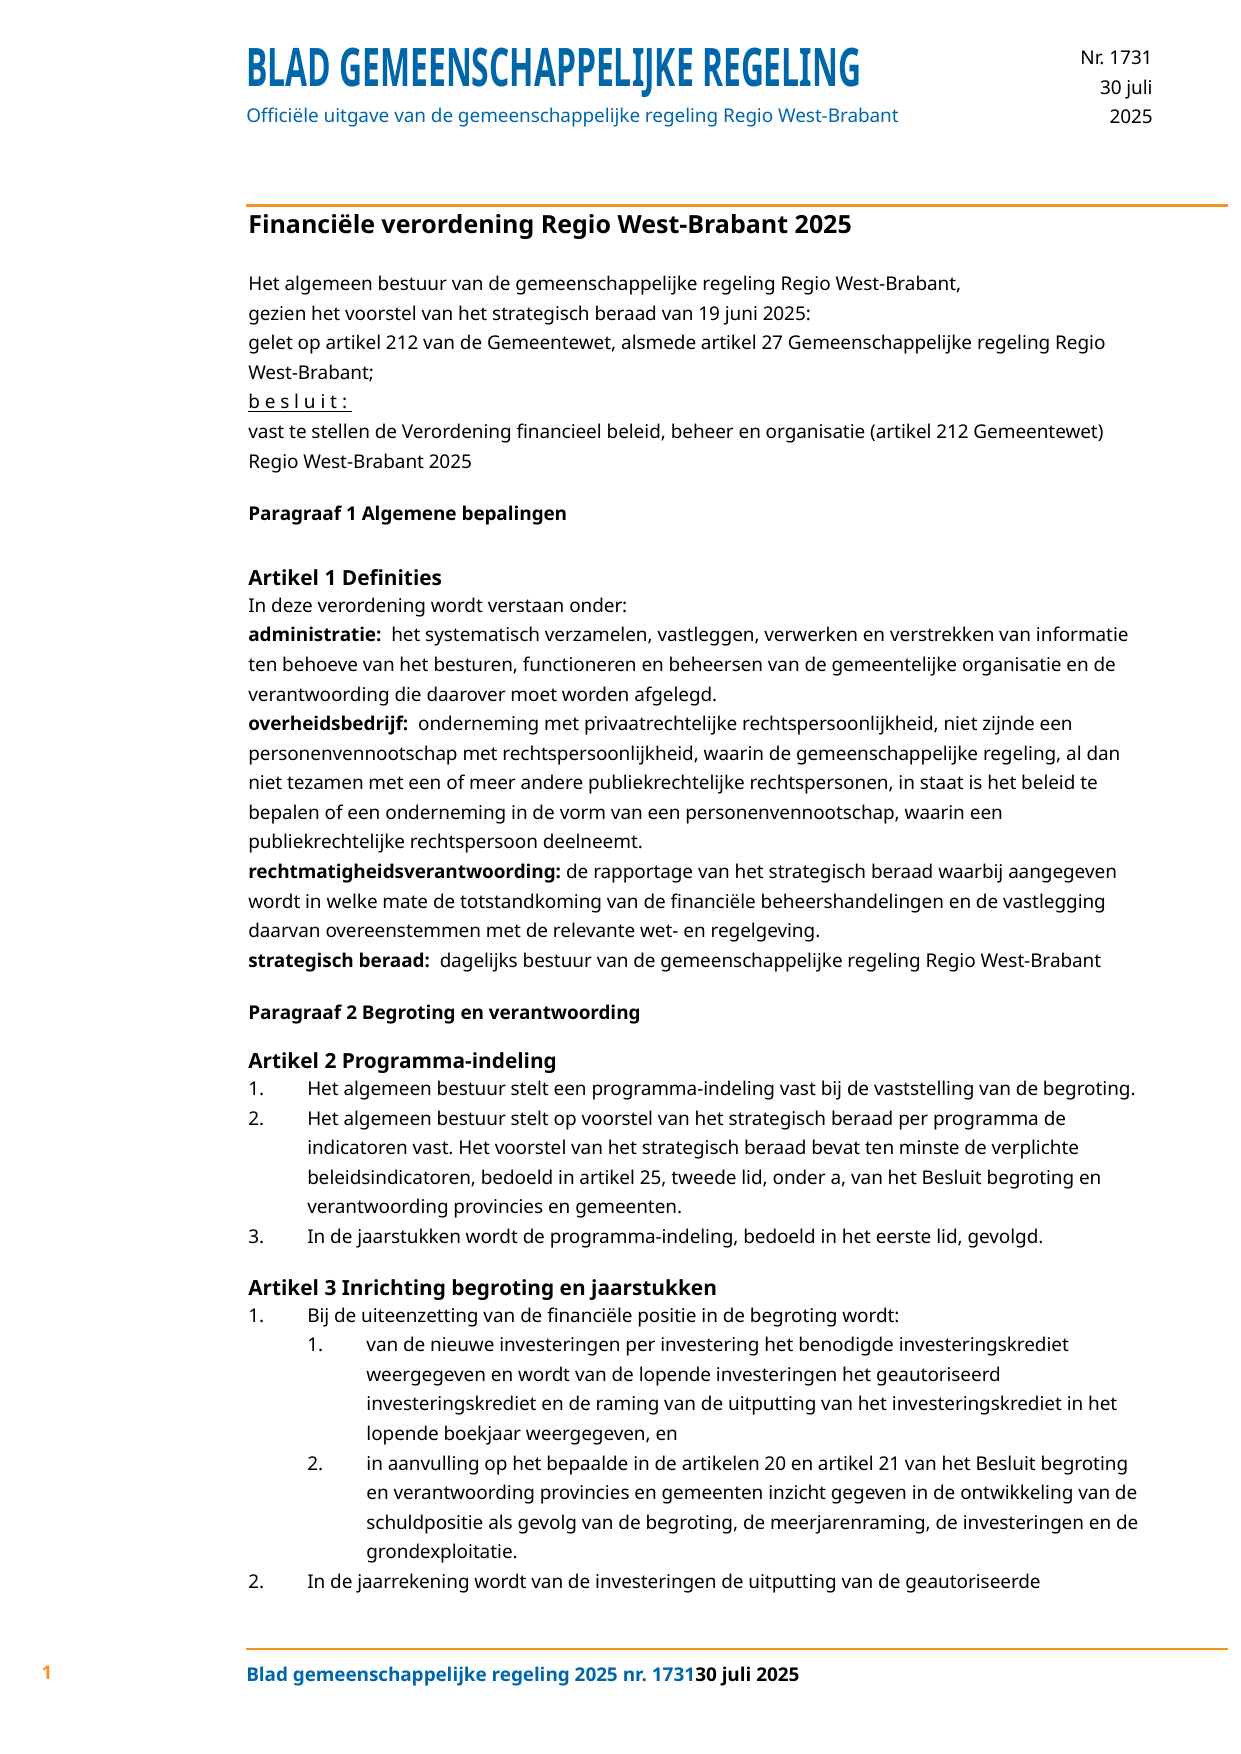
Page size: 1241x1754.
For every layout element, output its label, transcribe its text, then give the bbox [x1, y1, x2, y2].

list in aanvulling op het bepaalde in de artikelen 20 en artikel 21 van het Besluit begroting en verantwoording provincies en gemeenten inzicht gegeven in de ontwikkeling van de schuldpositie als gevolg van de begroting, de meerjarenraming, de investeringen en de grondexploitatie. [307, 1450, 1152, 1564]
list Het algemeen bestuur stelt op voorstel van het strategisch beraad per programma de indicatoren vast. Het voorstel van het strategisch beraad bevat ten minste de verplichte beleidsindicatoren, bedoeld in artikel 25, tweede lid, onder a, van het Besluit begroting en verantwoording provincies en gemeenten. [248, 1105, 1152, 1219]
text In deze verordening wordt verstaan onder: [248, 592, 1152, 618]
list Bij de uiteenzetting van de financiële positie in de begroting wordt: [248, 1302, 1152, 1328]
text overheidsbedrijf: onderneming met privaatrechtelijke rechtspersoonlijkheid, niet zijnde een personenvennootschap met rechtspersoonlijkheid, waarin de gemeenschappelijke regeling, al dan niet tezamen met een of meer andere publiekrechtelijke rechtspersonen, in staat is het beleid te bepalen of een onderneming in de vorm van een personenvennootschap, waarin een publiekrechtelijke rechtspersoon deelneemt. [248, 710, 1152, 854]
text gelet op artikel 212 van de Gemeentewet, alsmede artikel 27 Gemeenschappelijke regeling Regio West-Brabant; [248, 329, 1152, 385]
text Artikel 3 Inrichting begroting en jaarstukken [248, 1273, 1152, 1302]
text Paragraaf 1 Algemene bepalingen [248, 498, 1152, 527]
text Artikel 1 Definities [248, 563, 1152, 592]
text Artikel 2 Programma-indeling [248, 1047, 1152, 1075]
text Paragraaf 2 Begroting en verantwoording [248, 997, 1152, 1026]
text rechtmatigheidsverantwoording: de rapportage van het strategisch beraad waarbij aangegeven wordt in welke mate de totstandkoming van de financiële beheershandelingen en de vastlegging daarvan overeenstemmen met de relevante wet- en regelgeving. [248, 858, 1152, 943]
text strategisch beraad: dagelijks bestuur van de gemeenschappelijke regeling Regio West-Brabant [248, 947, 1152, 973]
text vast te stellen de Verordening financieel beleid, beheer en organisatie (artikel 212 Gemeentewet) Regio West-Brabant 2025 [248, 418, 1152, 473]
text gezien het voorstel van het strategisch beraad van 19 juni 2025: [248, 300, 1152, 326]
picture [41, 47, 231, 172]
text Het algemeen bestuur van de gemeenschappelijke regeling Regio West-Brabant, [248, 270, 1152, 296]
text administratie: het systematisch verzamelen, vastleggen, verwerken en verstrekken van informatie ten behoeve van het besturen, functioneren en beheersen van de gemeentelijke organisatie en de verantwoording die daarover moet worden afgelegd. [248, 622, 1152, 706]
list Het algemeen bestuur stelt een programma-indeling vast bij de vaststelling van de begroting. [248, 1075, 1152, 1101]
list In de jaarstukken wordt de programma-indeling, bedoeld in het eerste lid, gevolgd. [248, 1223, 1152, 1249]
list van de nieuwe investeringen per investering het benodigde investeringskrediet weergegeven en wordt van de lopende investeringen het geautoriseerd investeringskrediet en de raming van de uitputting van het investeringskrediet in het lopende boekjaar weergegeven, en [307, 1331, 1152, 1446]
text b e s l u i t : [248, 389, 1152, 414]
text Financiële verordening Regio West-Brabant 2025 [248, 207, 1152, 241]
list In de jaarrekening wordt van de investeringen de uitputting van de geautoriseerde [248, 1568, 1152, 1594]
